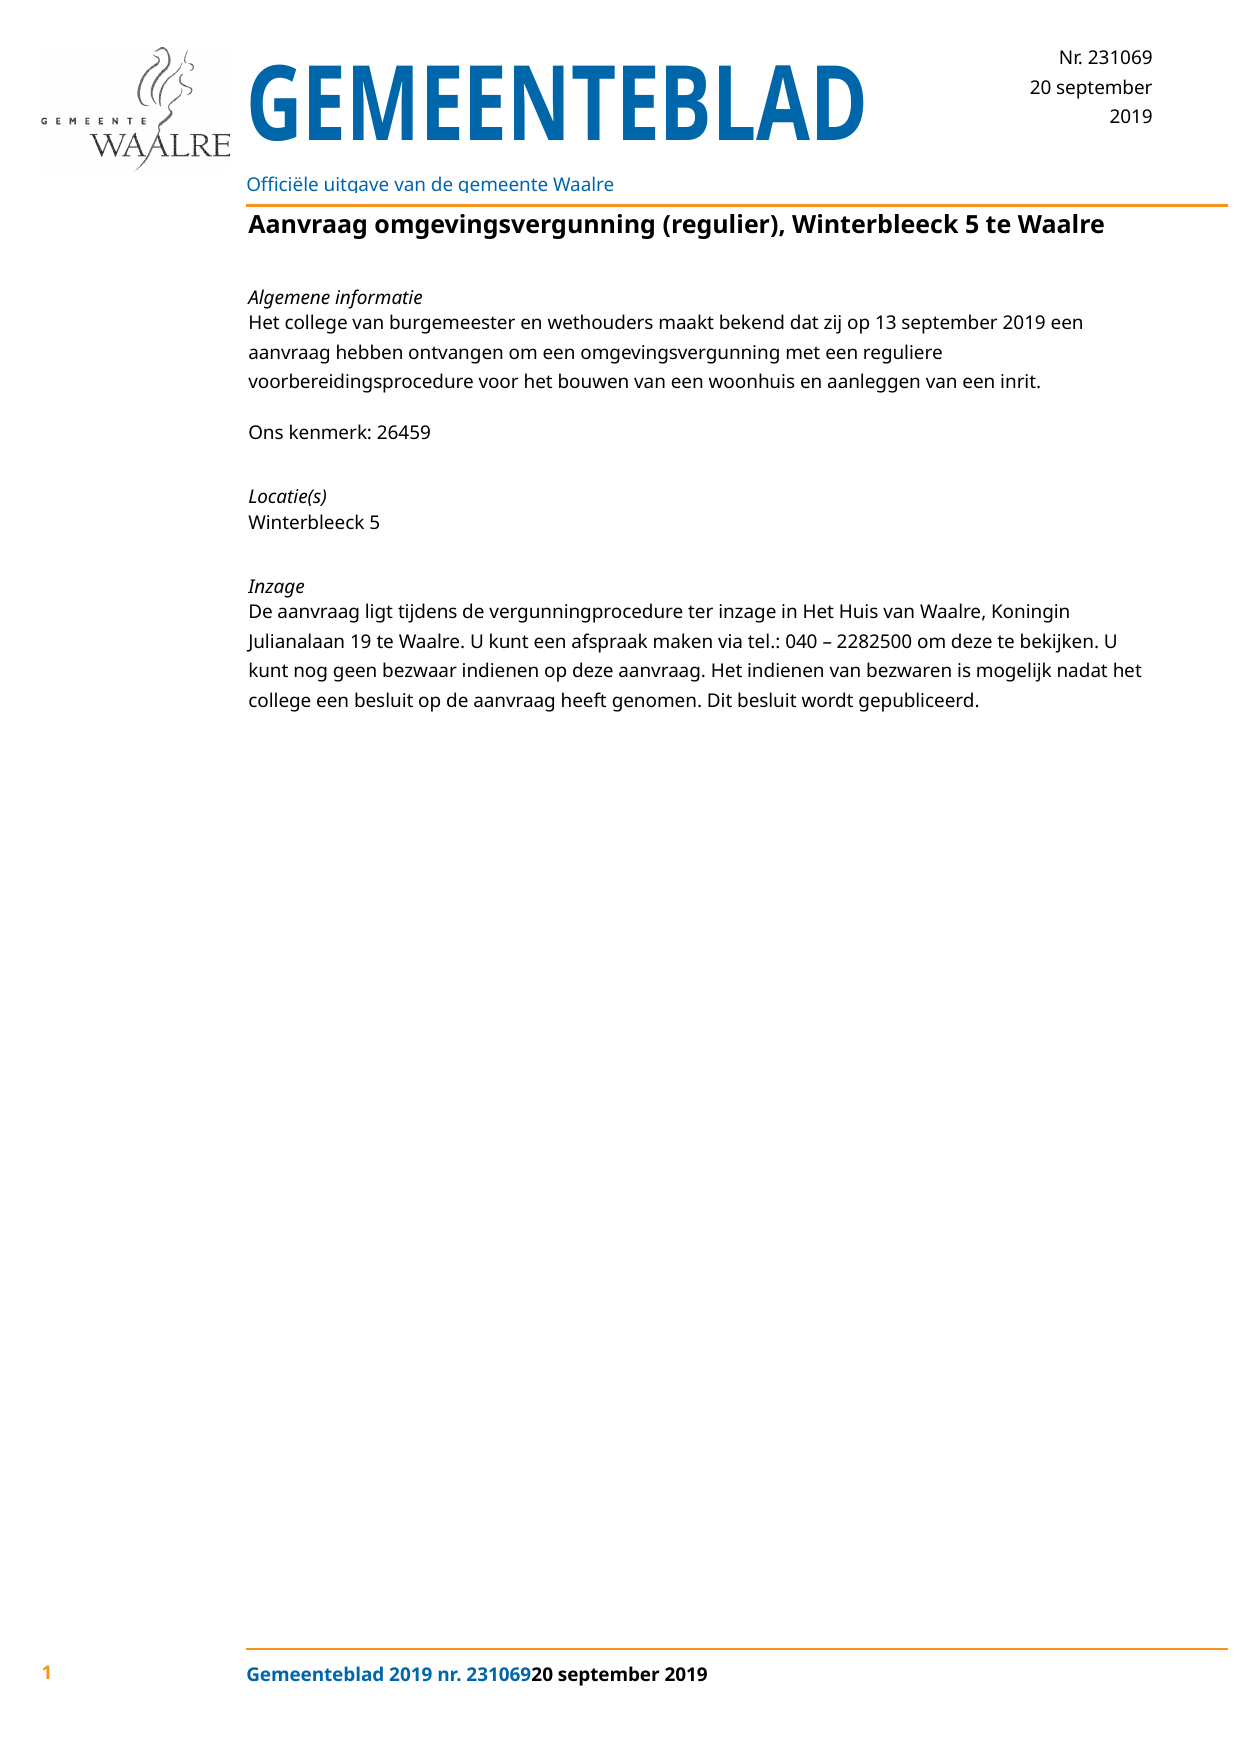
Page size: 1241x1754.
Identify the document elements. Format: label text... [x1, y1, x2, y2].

text Ons kenmerk: 26459 [248, 419, 1152, 445]
picture [41, 47, 231, 172]
text Locatie(s) [248, 483, 1152, 509]
text Algemene informatie [248, 284, 1152, 309]
text Het college van burgemeester en wethouders maakt bekend dat zij op 13 september 2019 een aanvraag hebben ontvangen om een omgevingsvergunning met een reguliere voorbereidingsprocedure voor het bouwen van een woonhuis en aanleggen van een inrit. [248, 309, 1152, 394]
text Aanvraag omgevingsvergunning (regulier), Winterbleeck 5 te Waalre [248, 207, 1152, 241]
text De aanvraag ligt tijdens de vergunningprocedure ter inzage in Het Huis van Waalre, Koningin Julianalaan 19 te Waalre. U kunt een afspraak maken via tel.: 040 – 2282500 om deze te bekijken. U kunt nog geen bezwaar indienen op deze aanvraag. Het indienen van bezwaren is mogelijk nadat het college een besluit op de aanvraag heeft genomen. Dit besluit wordt gepubliceerd. [248, 598, 1152, 713]
text Winterbleeck 5 [248, 509, 1152, 534]
text Inzage [248, 573, 1152, 598]
